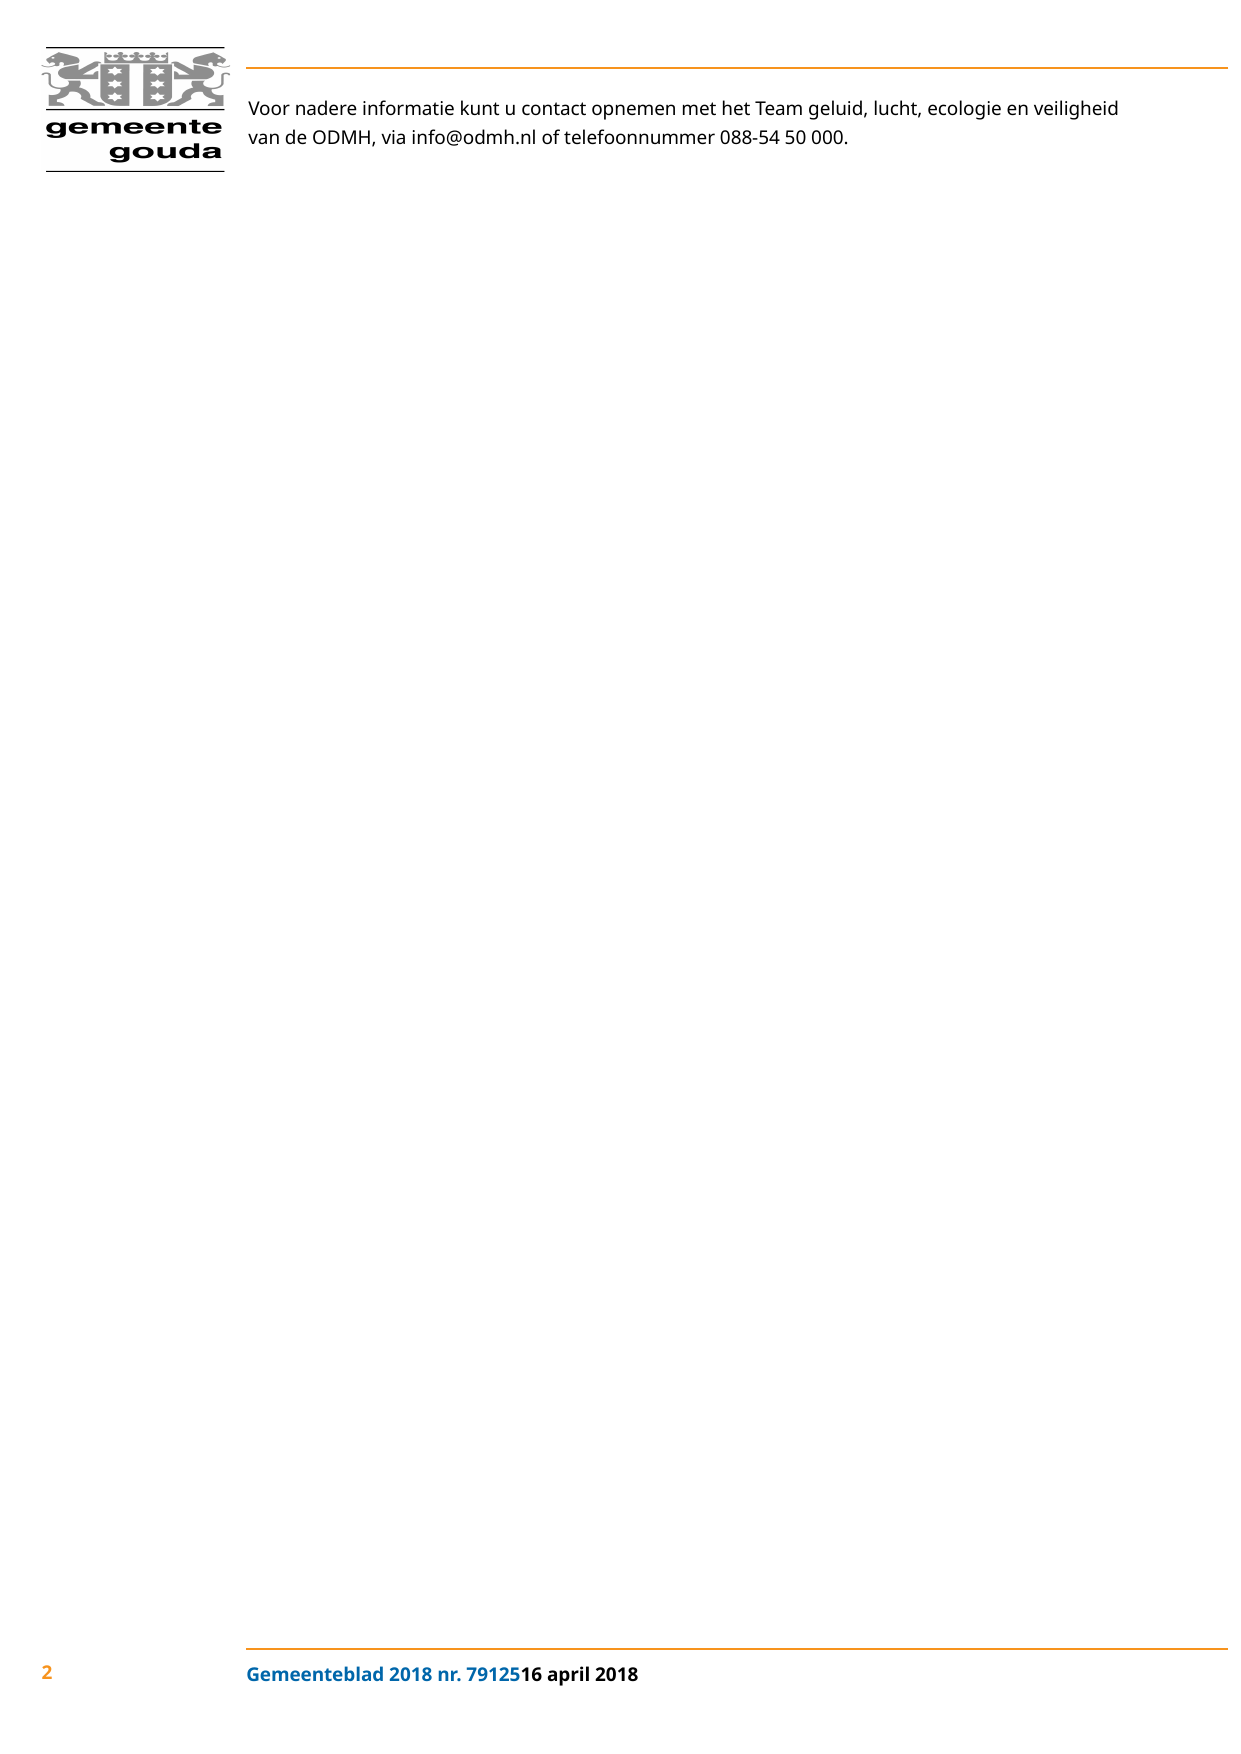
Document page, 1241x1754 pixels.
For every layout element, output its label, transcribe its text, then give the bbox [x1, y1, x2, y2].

picture [41, 47, 231, 172]
text Voor nadere informatie kunt u contact opnemen met het Team geluid, lucht, ecologie en veiligheid van de ODMH, via info@odmh.nl of telefoonnummer 088-54 50 000. [248, 95, 1152, 150]
